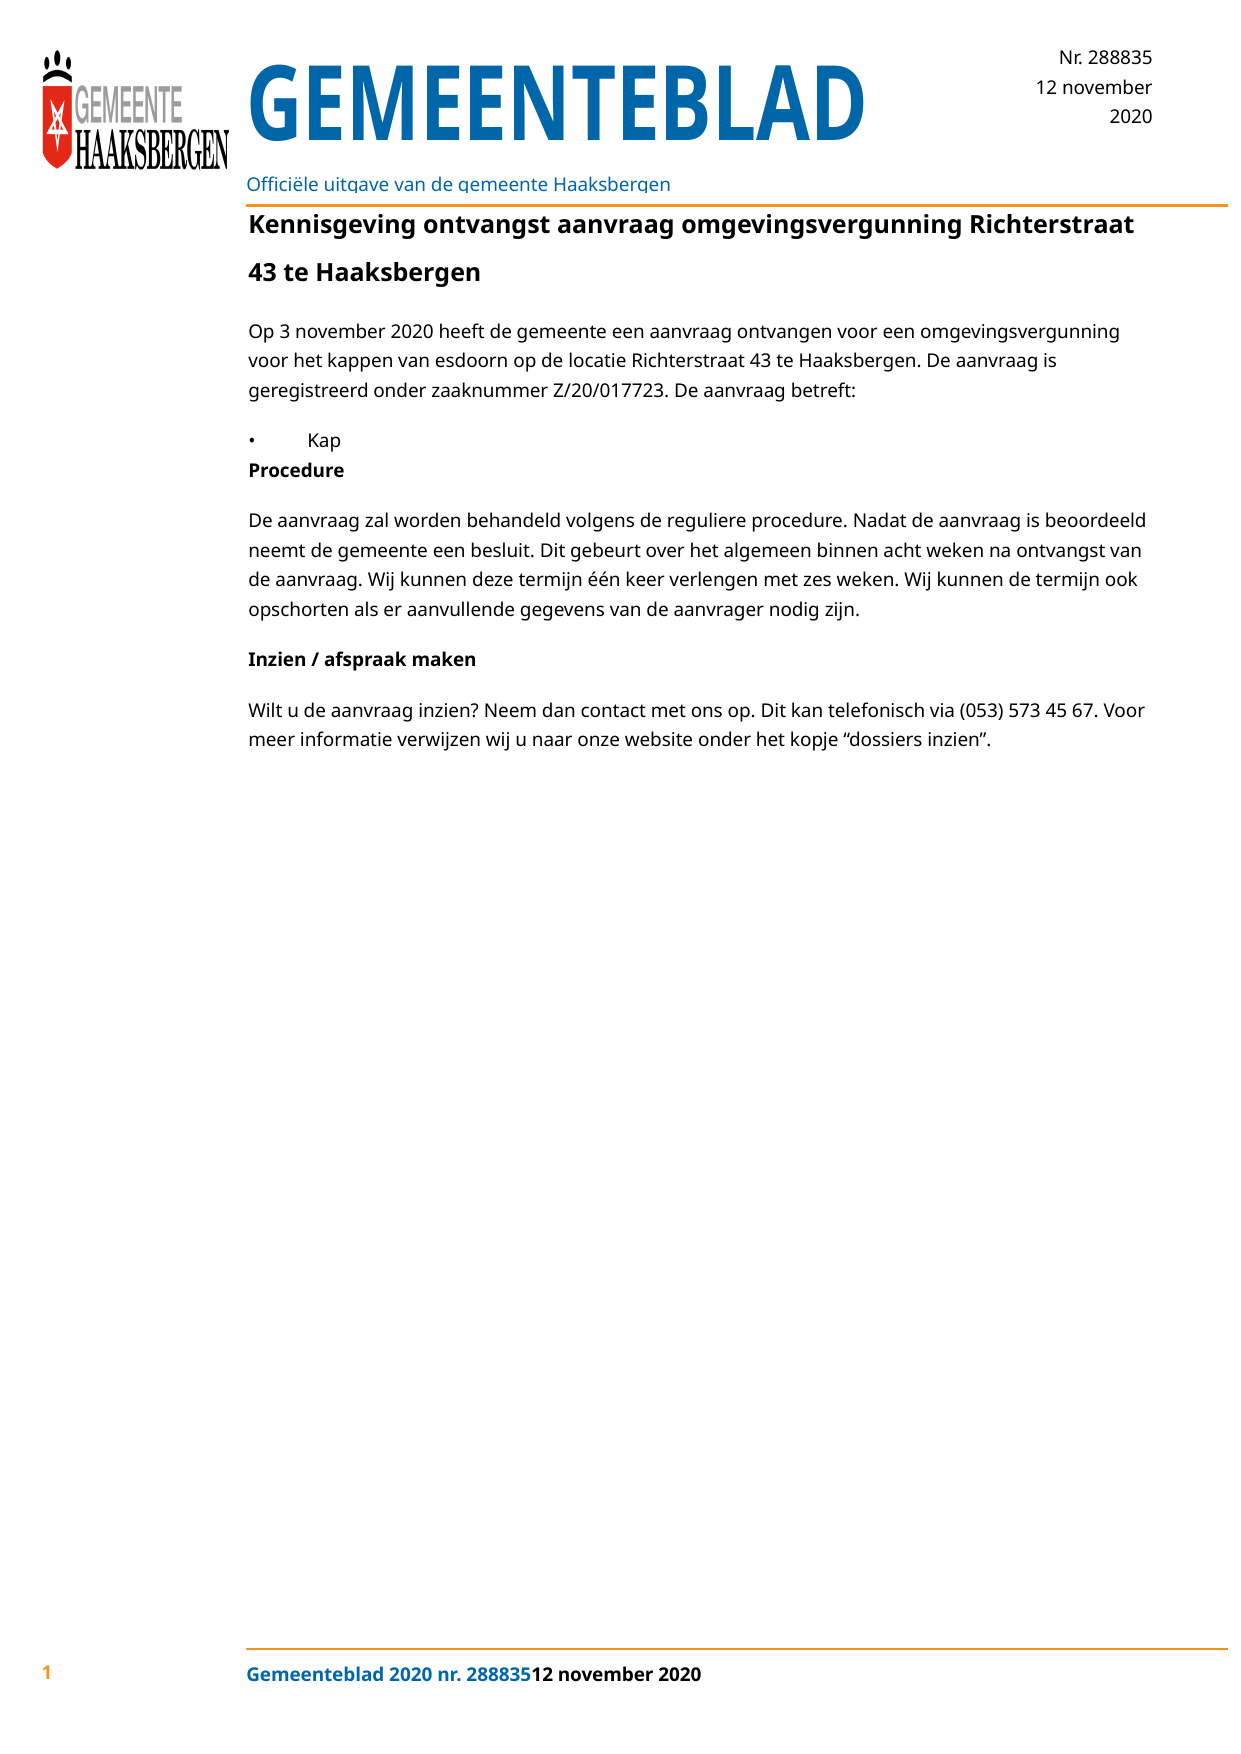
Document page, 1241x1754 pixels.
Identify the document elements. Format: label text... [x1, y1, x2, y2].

text De aanvraag zal worden behandeld volgens de reguliere procedure. Nadat de aanvraag is beoordeeld neemt de gemeente een besluit. Dit gebeurt over het algemeen binnen acht weken na ontvangst van de aanvraag. Wij kunnen deze termijn één keer verlengen met zes weken. Wij kunnen de termijn ook opschorten als er aanvullende gegevens van de aanvrager nodig zijn. [248, 507, 1152, 622]
text Inzien / afspraak maken [248, 647, 1152, 672]
text Kennisgeving ontvangst aanvraag omgevingsvergunning Richterstraat 43 te Haaksbergen [248, 207, 1152, 288]
text Procedure [248, 457, 1152, 483]
text Wilt u de aanvraag inzien? Neem dan contact met ons op. Dit kan telefonisch via (053) 573 45 67. Voor meer informatie verwijzen wij u naar onze website onder het kopje “dossiers inzien”. [248, 697, 1152, 752]
text Op 3 november 2020 heeft de gemeente een aanvraag ontvangen voor een omgevingsvergunning voor het kappen van esdoorn op de locatie Richterstraat 43 te Haaksbergen. De aanvraag is geregistreerd onder zaaknummer Z/20/017723. De aanvraag betreft: [248, 318, 1152, 403]
picture [41, 47, 231, 172]
list Kap [248, 427, 1152, 453]
